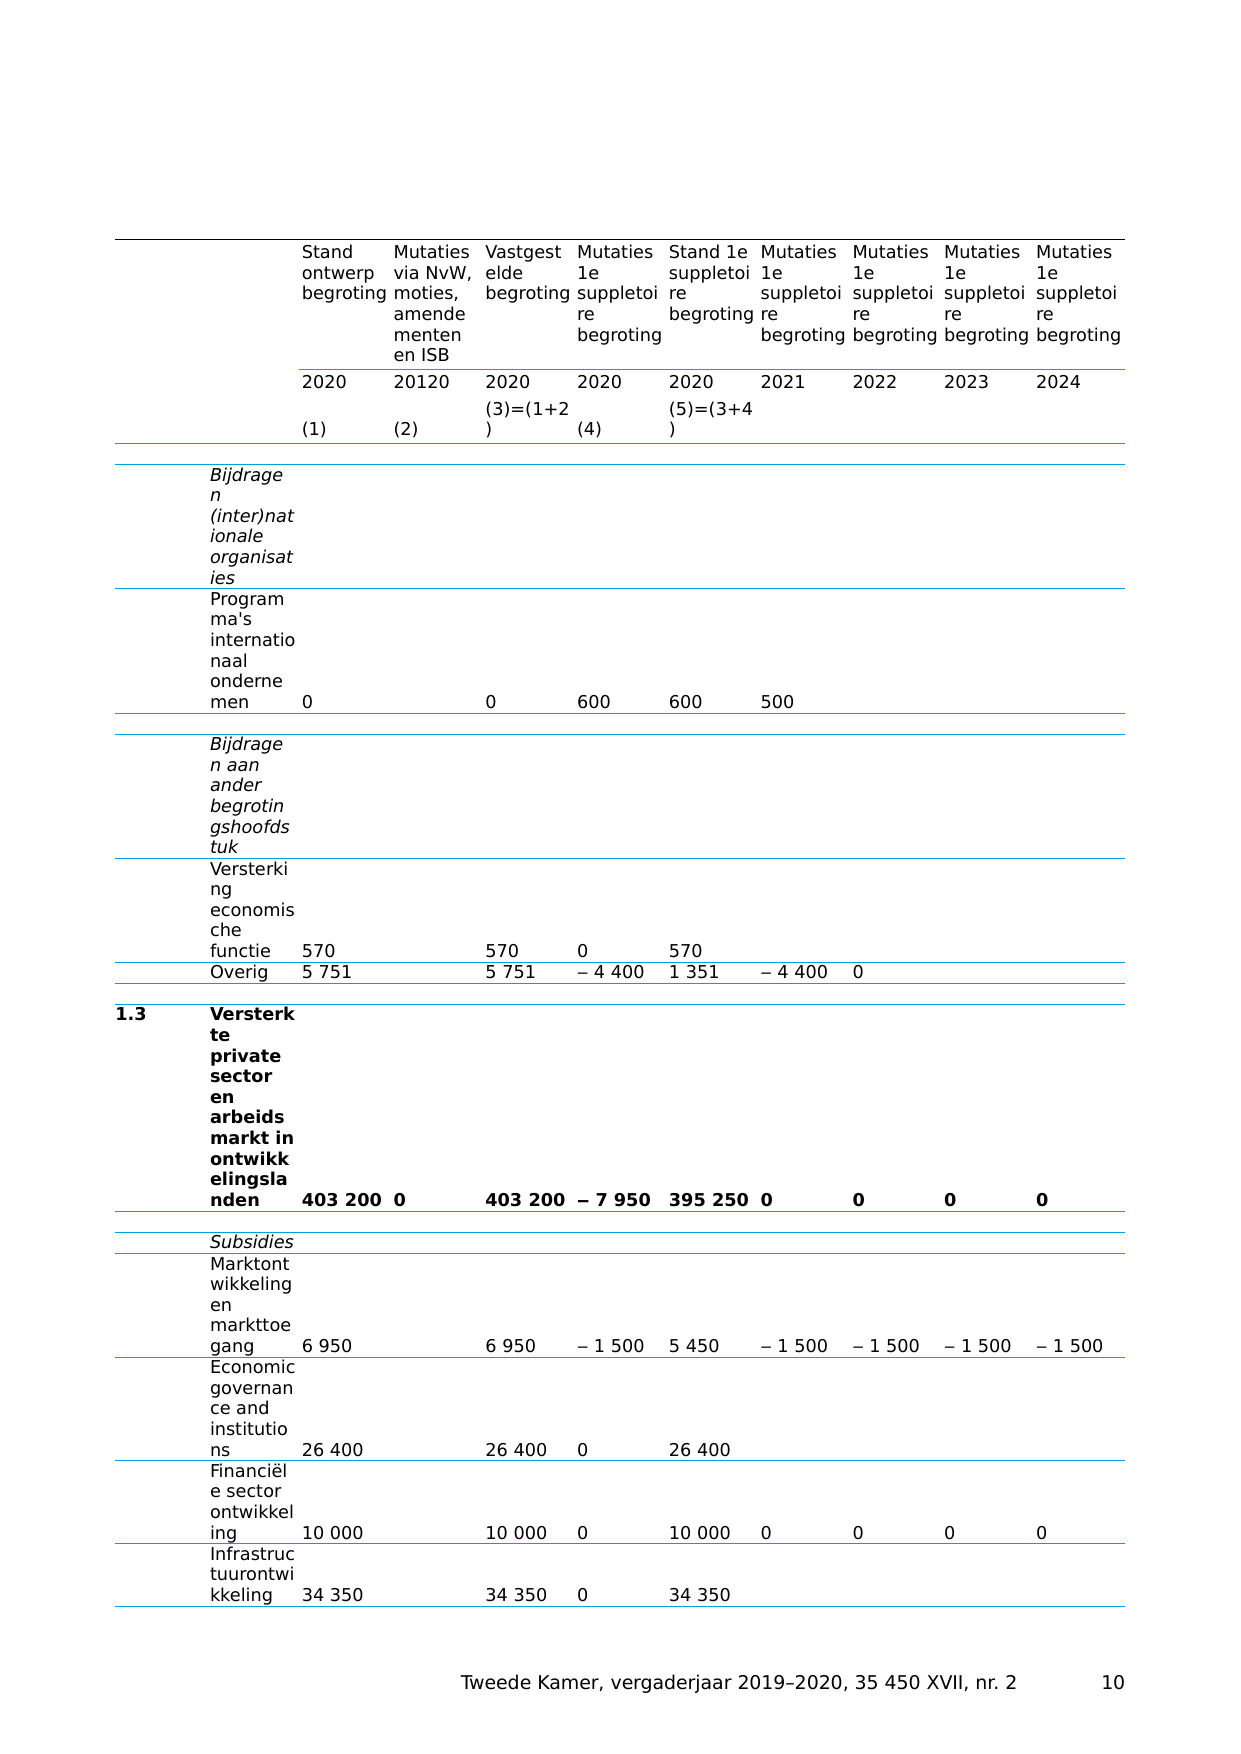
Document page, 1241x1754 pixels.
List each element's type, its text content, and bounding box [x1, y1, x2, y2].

table_cell 5 751 [299, 963, 390, 983]
table_cell [115, 1254, 207, 1357]
table_cell ‒ 1 500 [758, 1254, 849, 1357]
table_cell 0 [758, 1005, 849, 1211]
table_cell [390, 984, 482, 1004]
table_cell [849, 735, 941, 858]
table_cell [941, 963, 1033, 983]
table_cell [207, 369, 299, 396]
table_cell Mutaties via NvW, moties, amendementen en ISB [390, 240, 482, 369]
table_cell 2024 [1033, 370, 1125, 396]
table_cell 0 [482, 589, 574, 712]
table_cell [666, 465, 757, 588]
table_cell [390, 1233, 482, 1253]
table_cell Infrastructuurontwikkeling [207, 1544, 299, 1606]
table_cell Bijdragen (inter)nationale organisaties [207, 465, 299, 588]
table_cell [574, 1233, 666, 1253]
table_cell ‒ 1 500 [1033, 1254, 1125, 1357]
table_cell 2020 [482, 370, 574, 396]
table_cell 2020 [574, 370, 666, 396]
table_cell [207, 240, 299, 369]
table_cell [390, 1212, 482, 1232]
table_cell ‒ 1 500 [574, 1254, 666, 1357]
table_header Tabel 4 Budgettaire gevolgen van beleid artikel 1 Duurzame economische ontwikkling, handel en investeringen (eerste suppletoire begroting) (bedragen x € 1.000) [115, 191, 1125, 239]
table_cell [1033, 465, 1125, 588]
table_cell ‒ 4 400 [574, 963, 666, 983]
table_cell [115, 240, 207, 369]
table_cell [390, 1544, 482, 1606]
table_cell Subsidies [207, 1233, 299, 1253]
table_cell 5 450 [666, 1254, 757, 1357]
table_cell [390, 444, 482, 464]
table_cell [849, 444, 941, 464]
table_cell [390, 465, 482, 588]
table_cell [758, 1544, 849, 1606]
table_cell [1033, 1212, 1125, 1232]
table_cell [941, 1544, 1033, 1606]
table_cell [482, 1233, 574, 1253]
table_cell 0 [574, 1461, 666, 1543]
table_cell [1033, 589, 1125, 712]
table_cell Vastgestelde begroting [482, 240, 574, 369]
table_cell (4) [574, 396, 666, 443]
table_cell [115, 444, 207, 464]
table_cell 34 350 [299, 1544, 390, 1606]
table_cell [849, 859, 941, 962]
table_cell [941, 859, 1033, 962]
table_cell [941, 984, 1033, 1004]
table_cell [574, 465, 666, 588]
table_cell [1033, 963, 1125, 983]
table_cell 10 000 [482, 1461, 574, 1543]
table_cell [207, 1212, 299, 1232]
table_cell [849, 465, 941, 588]
table_cell [299, 714, 390, 734]
table_cell ‒ 4 400 [758, 963, 849, 983]
table_cell [849, 1544, 941, 1606]
table_cell [390, 1461, 482, 1543]
table_cell 1.3 [115, 1005, 207, 1211]
table_cell [115, 1212, 207, 1232]
table_cell [482, 714, 574, 734]
table_cell Mutaties 1e suppletoire begroting [758, 240, 849, 369]
table_cell [299, 735, 390, 858]
table_cell [758, 465, 849, 588]
table_cell 0 [1033, 1005, 1125, 1211]
table_cell [207, 396, 299, 443]
table_cell 2022 [849, 370, 941, 396]
table_cell [207, 984, 299, 1004]
table_cell [849, 589, 941, 712]
table_cell [115, 1233, 207, 1253]
table_cell [482, 984, 574, 1004]
table_cell 0 [849, 1005, 941, 1211]
table_cell 0 [1033, 1461, 1125, 1543]
table_cell Marktontwikkeling en markttoegang [207, 1254, 299, 1357]
table_cell 5 751 [482, 963, 574, 983]
table_cell [758, 714, 849, 734]
table_cell [666, 984, 757, 1004]
table_cell 26 400 [666, 1358, 757, 1460]
table_cell [207, 714, 299, 734]
table_cell Versterking economische functie [207, 859, 299, 962]
table_cell [574, 444, 666, 464]
table_cell [390, 714, 482, 734]
table_cell [1033, 1358, 1125, 1460]
table_cell [666, 444, 757, 464]
table_cell 1 351 [666, 963, 757, 983]
table_cell 403 200 [482, 1005, 574, 1211]
table_cell [1033, 859, 1125, 962]
table_cell 34 350 [482, 1544, 574, 1606]
table_cell [482, 1212, 574, 1232]
table_cell [115, 1358, 207, 1460]
table_cell [758, 984, 849, 1004]
table_cell [666, 1233, 757, 1253]
table_cell 10 000 [299, 1461, 390, 1543]
table_cell [390, 1358, 482, 1460]
table_cell [849, 714, 941, 734]
table_cell [115, 1461, 207, 1543]
table_cell [758, 1212, 849, 1232]
table_cell [758, 444, 849, 464]
table_cell [115, 984, 207, 1004]
table_cell [758, 735, 849, 858]
table_cell [390, 963, 482, 983]
table_cell 570 [666, 859, 757, 962]
table_cell [1033, 396, 1125, 443]
table_cell Economic governance and institutions [207, 1358, 299, 1460]
table_cell [758, 859, 849, 962]
table_cell [207, 444, 299, 464]
table_cell 570 [482, 859, 574, 962]
table_cell [1033, 735, 1125, 858]
table_cell [299, 984, 390, 1004]
table_cell [574, 735, 666, 858]
table_cell 2020 [299, 370, 390, 396]
table_cell [849, 984, 941, 1004]
table_cell [941, 714, 1033, 734]
table_cell [115, 589, 207, 712]
table_cell [941, 735, 1033, 858]
table_cell 34 350 [666, 1544, 757, 1606]
table_cell 0 [574, 1544, 666, 1606]
table_cell 6 950 [299, 1254, 390, 1357]
table_cell 6 950 [482, 1254, 574, 1357]
table_cell 0 [849, 963, 941, 983]
table_cell [941, 1212, 1033, 1232]
table_cell [666, 735, 757, 858]
table_cell Financiële sector ontwikkeling [207, 1461, 299, 1543]
table_cell [849, 1233, 941, 1253]
table_cell Stand 1e suppletoire begroting [666, 240, 757, 369]
table_cell [482, 465, 574, 588]
table_cell 2023 [941, 370, 1033, 396]
table_cell [115, 1544, 207, 1606]
table_cell [758, 1233, 849, 1253]
table_cell (3)=(1+2) [482, 396, 574, 443]
table_cell [941, 465, 1033, 588]
table_cell [941, 589, 1033, 712]
table_cell [1033, 984, 1125, 1004]
table_cell Mutaties 1e suppletoire begroting [849, 240, 941, 369]
table_cell [115, 396, 207, 443]
table_cell 0 [574, 859, 666, 962]
table_cell 600 [666, 589, 757, 712]
table_cell [115, 859, 207, 962]
table_cell (5)=(3+4) [666, 396, 757, 443]
table_cell [390, 1254, 482, 1357]
table_cell Mutaties 1e suppletoire begroting [574, 240, 666, 369]
table_cell (2) [390, 396, 482, 443]
table_cell 600 [574, 589, 666, 712]
table_cell 500 [758, 589, 849, 712]
table_cell ‒ 1 500 [941, 1254, 1033, 1357]
table_cell 0 [390, 1005, 482, 1211]
table_cell 26 400 [299, 1358, 390, 1460]
table_cell [1033, 1233, 1125, 1253]
table_cell Overig [207, 963, 299, 983]
table_cell [390, 735, 482, 858]
table_cell Bijdragen aan ander begrotingshoofdstuk [207, 735, 299, 858]
table_cell [1033, 1544, 1125, 1606]
table_cell [482, 444, 574, 464]
table_cell [849, 396, 941, 443]
table_cell [115, 714, 207, 734]
table_cell (1) [299, 396, 390, 443]
table_cell 20120 [390, 370, 482, 396]
table_cell [390, 859, 482, 962]
table_cell [115, 369, 207, 396]
table_cell 0 [941, 1461, 1033, 1543]
table_cell [666, 714, 757, 734]
table_cell [390, 589, 482, 712]
table_cell [574, 1212, 666, 1232]
table_cell [849, 1212, 941, 1232]
table_cell [115, 963, 207, 983]
table_cell Mutaties 1e suppletoire begroting [941, 240, 1033, 369]
table_cell [574, 714, 666, 734]
table_cell 10 000 [666, 1461, 757, 1543]
table_cell 0 [758, 1461, 849, 1543]
table_cell [115, 735, 207, 858]
table_cell 2021 [758, 370, 849, 396]
table_cell ‒ 7 950 [574, 1005, 666, 1211]
table_cell [299, 1212, 390, 1232]
table_cell Programma's internationaal ondernemen [207, 589, 299, 712]
table_cell [299, 1233, 390, 1253]
table_cell [941, 444, 1033, 464]
table_cell [299, 465, 390, 588]
table_cell [941, 1358, 1033, 1460]
table_cell [482, 735, 574, 858]
table_cell ‒ 1 500 [849, 1254, 941, 1357]
table_cell [941, 396, 1033, 443]
table_cell [849, 1358, 941, 1460]
table_cell [1033, 714, 1125, 734]
table_cell Mutaties 1e suppletoire begroting [1033, 240, 1125, 369]
table_cell 403 200 [299, 1005, 390, 1211]
table_cell 0 [941, 1005, 1033, 1211]
table_cell [941, 1233, 1033, 1253]
table_cell 395 250 [666, 1005, 757, 1211]
table_cell 0 [299, 589, 390, 712]
table_cell Stand ontwerp begroting [299, 240, 390, 369]
table_cell [574, 984, 666, 1004]
table_cell [666, 1212, 757, 1232]
table_cell 2020 [666, 370, 757, 396]
table_cell [758, 396, 849, 443]
table_cell [1033, 444, 1125, 464]
table_cell 570 [299, 859, 390, 962]
table_cell 0 [849, 1461, 941, 1543]
table_cell 26 400 [482, 1358, 574, 1460]
table_cell Versterkte private sector en arbeidsmarkt in ontwikkelingslanden [207, 1005, 299, 1211]
table_cell [115, 465, 207, 588]
table_cell 0 [574, 1358, 666, 1460]
table_cell [758, 1358, 849, 1460]
table_cell [299, 444, 390, 464]
